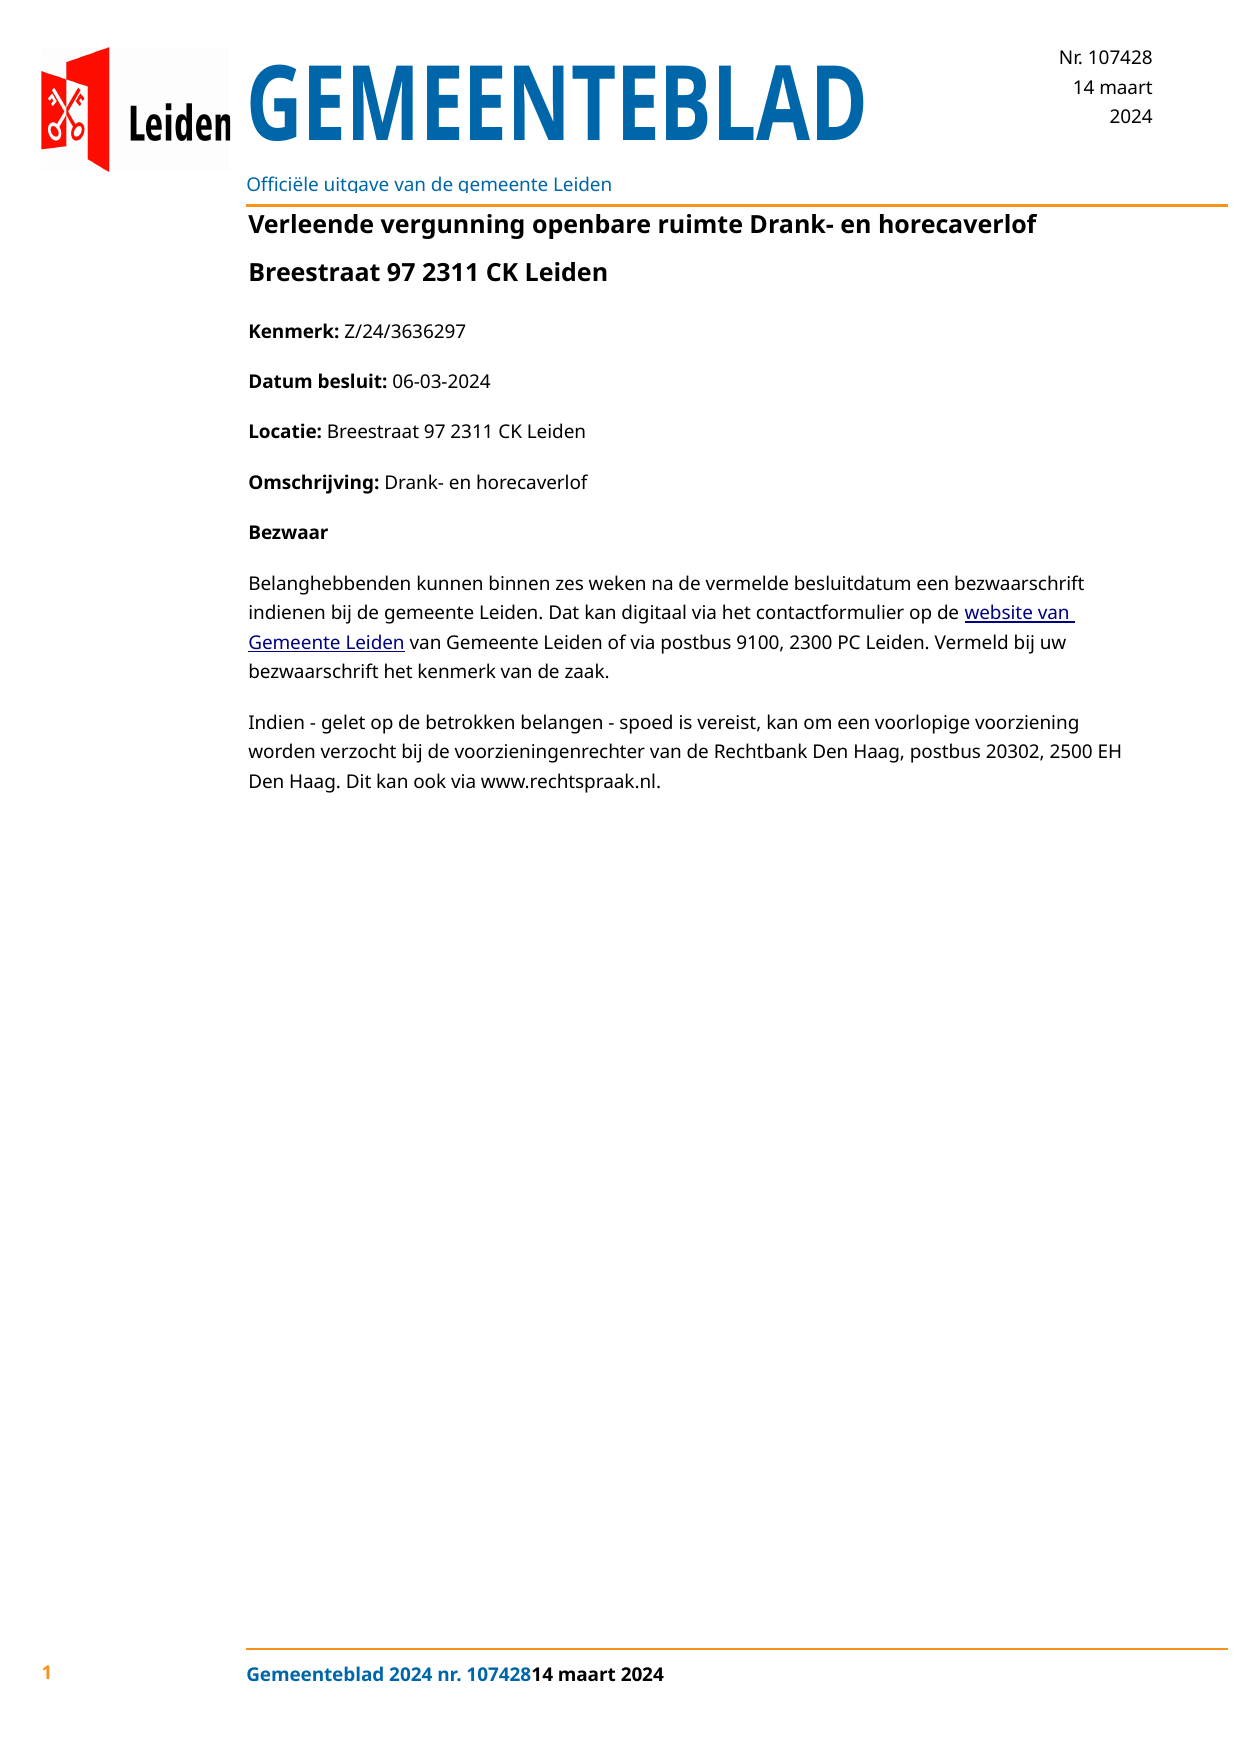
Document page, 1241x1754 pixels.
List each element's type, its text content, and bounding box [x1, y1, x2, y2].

text Kenmerk: Z/24/3636297 [248, 318, 1152, 344]
text Datum besluit: 06-03-2024 [248, 368, 1152, 394]
text Locatie: Breestraat 97 2311 CK Leiden [248, 419, 1152, 444]
picture [41, 47, 231, 172]
text Bezwaar [248, 519, 1152, 545]
text Verleende vergunning openbare ruimte Drank- en horecaverlof Breestraat 97 2311 CK Leiden [248, 207, 1152, 288]
text Omschrijving: Drank- en horecaverlof [248, 469, 1152, 495]
text Indien - gelet op de betrokken belangen - spoed is vereist, kan om een voorlopige voorziening worden verzocht bij de voorzieningenrechter van de Rechtbank Den Haag, postbus 20302, 2500 EH Den Haag. Dit kan ook via www.rechtspraak.nl. [248, 709, 1152, 794]
text Belanghebbenden kunnen binnen zes weken na de vermelde besluitdatum een bezwaarschrift indienen bij de gemeente Leiden. Dat kan digitaal via het contactformulier op de website van Gemeente Leiden van Gemeente Leiden of via postbus 9100, 2300 PC Leiden. Vermeld bij uw bezwaarschrift het kenmerk van de zaak. [248, 570, 1152, 684]
